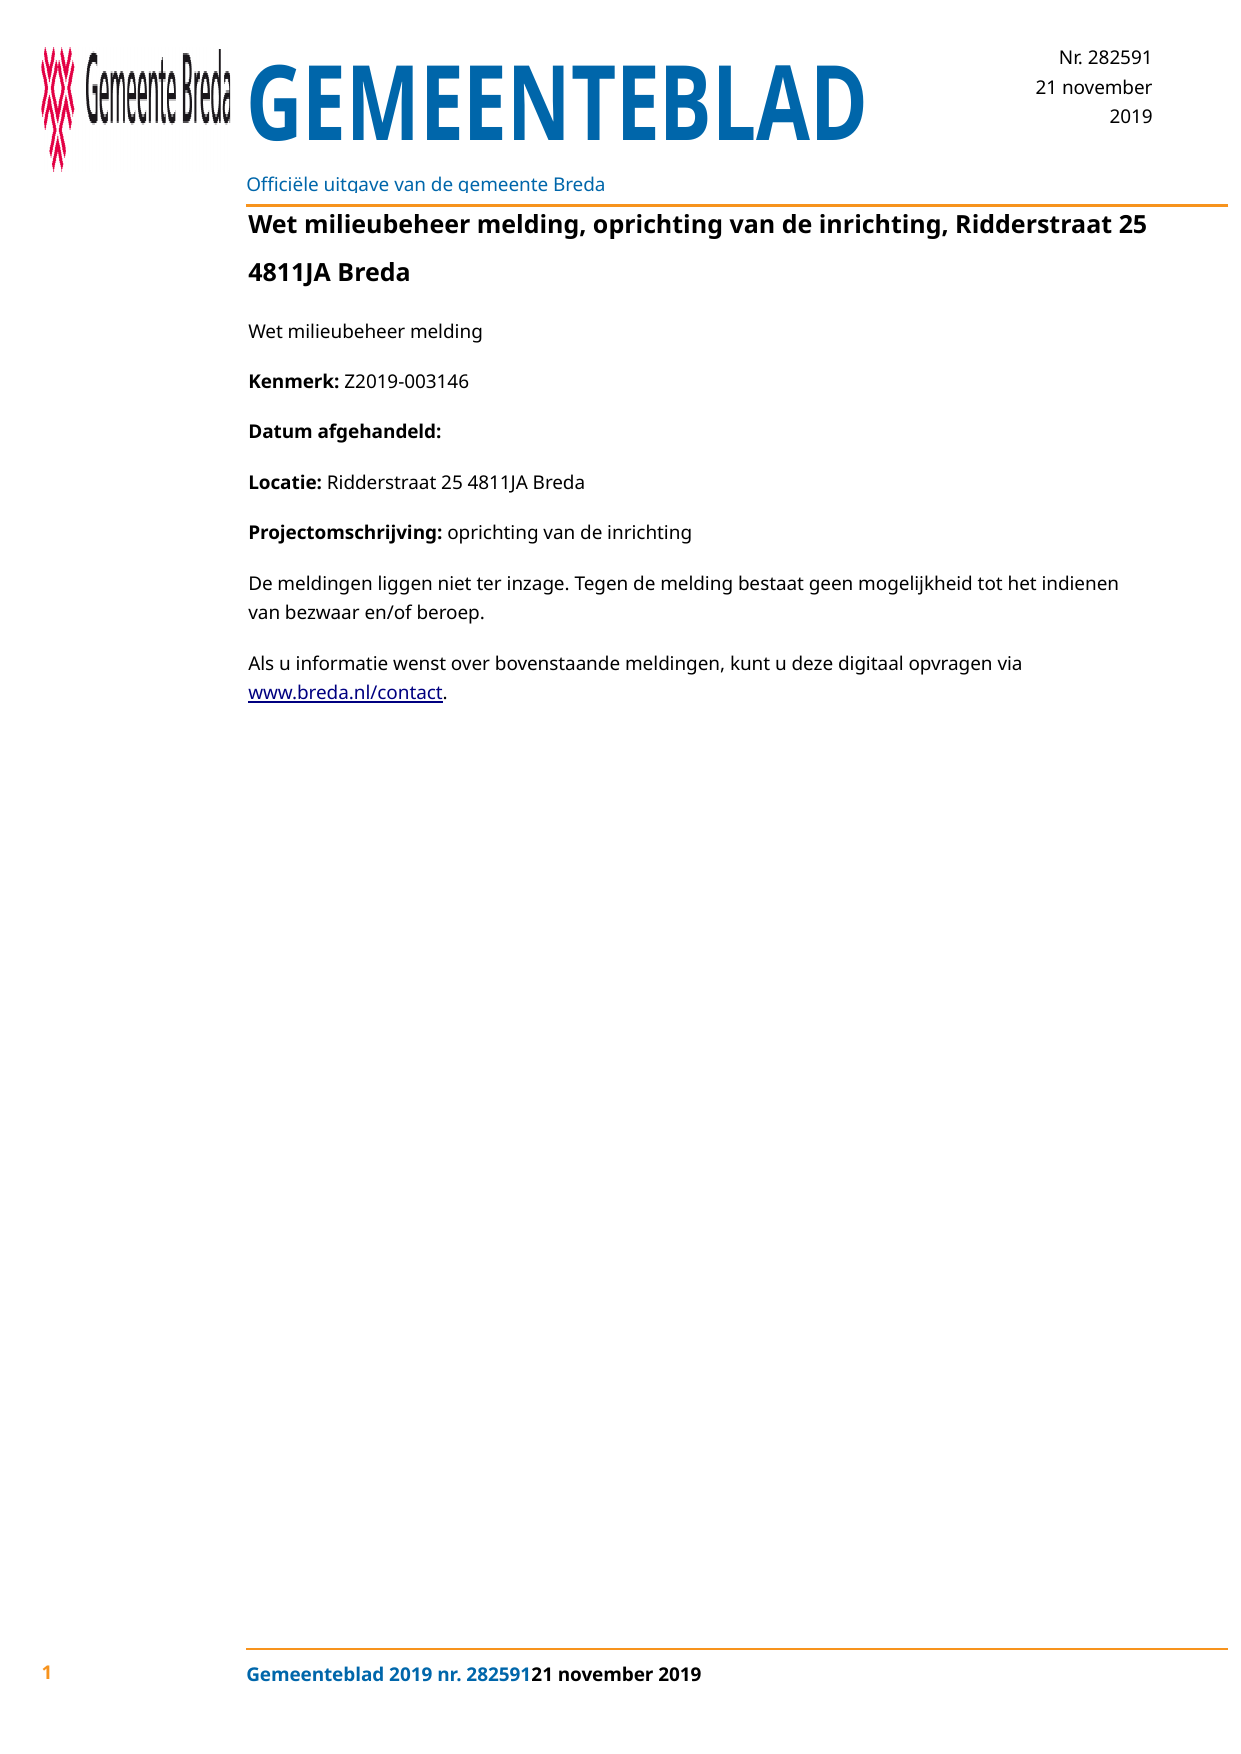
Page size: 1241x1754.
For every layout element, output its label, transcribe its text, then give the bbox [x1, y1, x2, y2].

text Kenmerk: Z2019-003146 [248, 368, 1152, 394]
text Wet milieubeheer melding [248, 318, 1152, 344]
text Projectomschrijving: oprichting van de inrichting [248, 519, 1152, 545]
text Datum afgehandeld: [248, 419, 1152, 444]
text Wet milieubeheer melding, oprichting van de inrichting, Ridderstraat 25 4811JA Breda [248, 207, 1152, 288]
picture [41, 47, 231, 172]
text Als u informatie wenst over bovenstaande meldingen, kunt u deze digitaal opvragen via www.breda.nl/contact. [248, 650, 1152, 705]
text Locatie: Ridderstraat 25 4811JA Breda [248, 469, 1152, 495]
text De meldingen liggen niet ter inzage. Tegen de melding bestaat geen mogelijkheid tot het indienen van bezwaar en/of beroep. [248, 570, 1152, 625]
